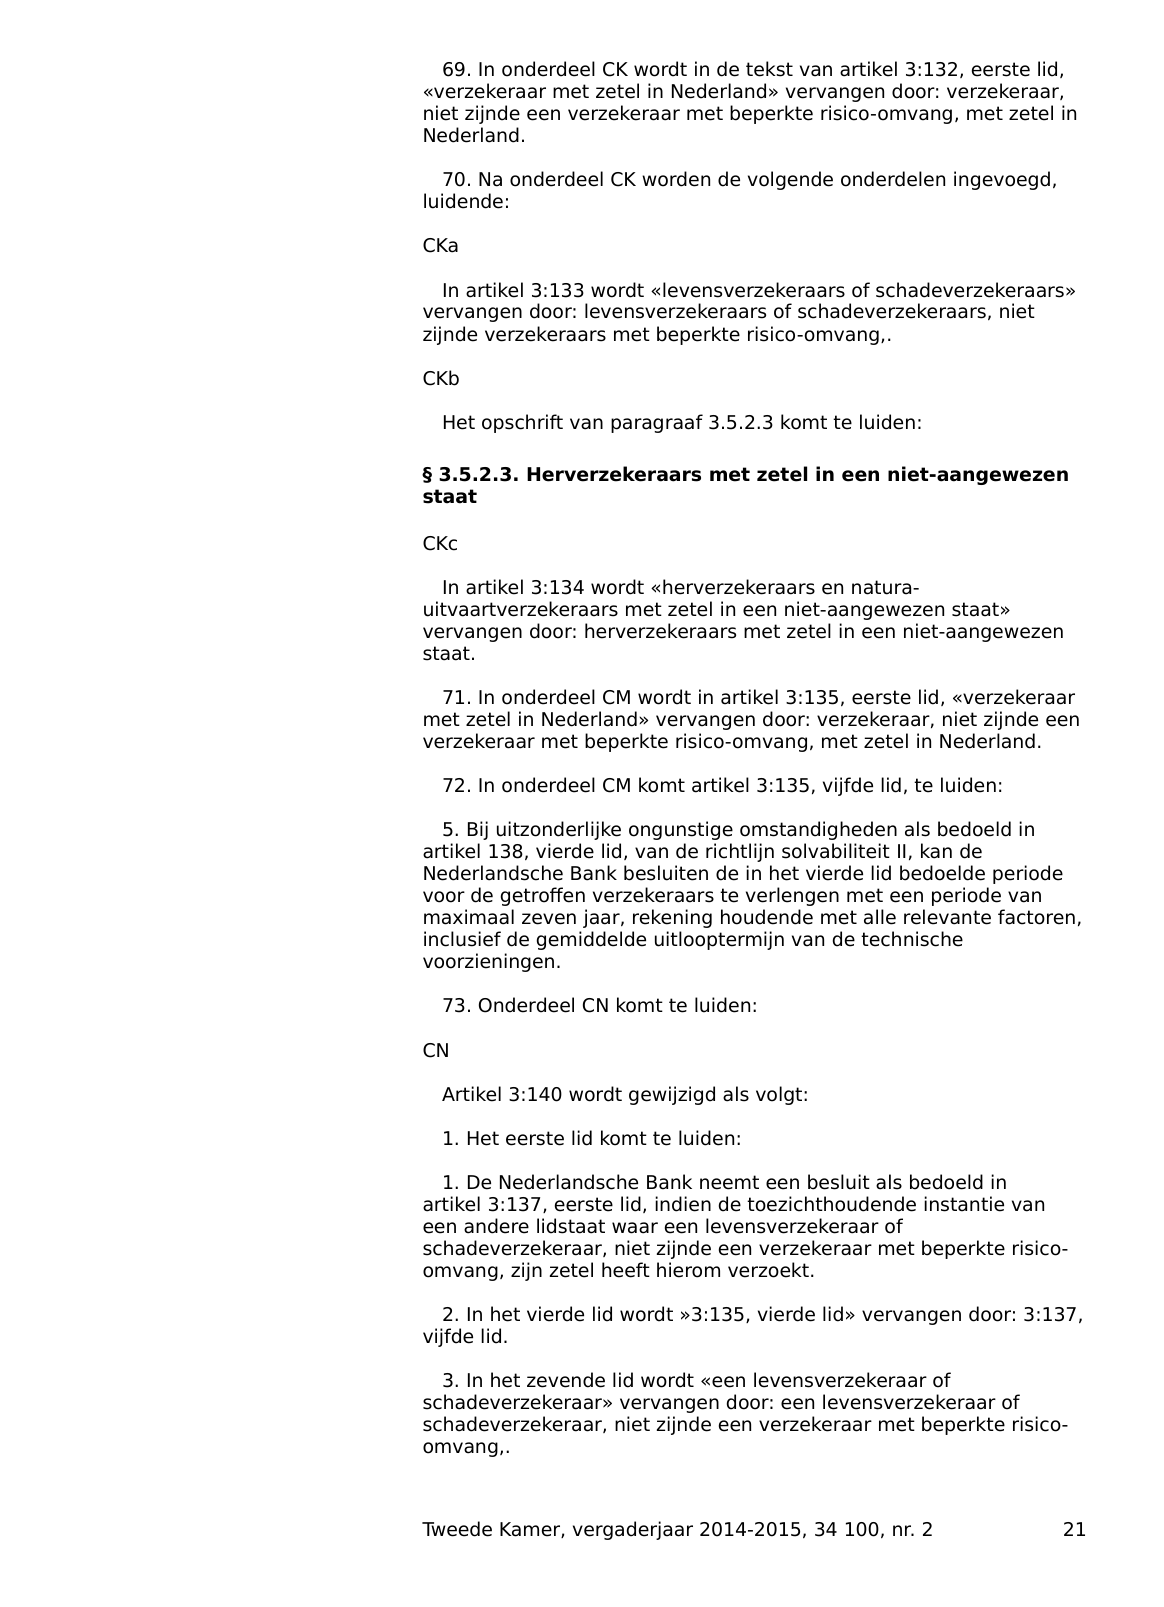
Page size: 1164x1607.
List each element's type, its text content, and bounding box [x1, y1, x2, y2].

text CN [422, 1039, 1087, 1061]
text 1. De Nederlandsche Bank neemt een besluit als bedoeld in artikel 3:137, eerste lid, indien de toezichthoudende instantie van een andere lidstaat waar een levensverzekeraar of schadeverzekeraar, niet zijnde een verzekeraar met beperkte risico-omvang, zijn zetel heeft hierom verzoekt. [422, 1172, 1087, 1282]
subtitle § 3.5.2.3. Herverzekeraars met zetel in een niet-aangewezen staat [422, 464, 1087, 508]
text CKc [422, 533, 1087, 555]
text In artikel 3:134 wordt «herverzekeraars en natura-uitvaartverzekeraars met zetel in een niet-aangewezen staat» vervangen door: herverzekeraars met zetel in een niet-aangewezen staat. [422, 577, 1087, 665]
text In artikel 3:133 wordt «levensverzekeraars of schadeverzekeraars» vervangen door: levensverzekeraars of schadeverzekeraars, niet zijnde verzekeraars met beperkte risico-omvang,. [422, 279, 1087, 345]
text Artikel 3:140 wordt gewijzigd als volgt: [422, 1084, 1087, 1106]
text Het opschrift van paragraaf 3.5.2.3 komt te luiden: [422, 412, 1087, 434]
text CKa [422, 235, 1087, 257]
text 73. Onderdeel CN komt te luiden: [422, 995, 1087, 1017]
text 71. In onderdeel CM wordt in artikel 3:135, eerste lid, «verzekeraar met zetel in Nederland» vervangen door: verzekeraar, niet zijnde een verzekeraar met beperkte risico-omvang, met zetel in Nederland. [422, 687, 1087, 753]
text 2. In het vierde lid wordt »3:135, vierde lid» vervangen door: 3:137, vijfde lid. [422, 1304, 1087, 1348]
text 3. In het zevende lid wordt «een levensverzekeraar of schadeverzekeraar» vervangen door: een levensverzekeraar of schadeverzekeraar, niet zijnde een verzekeraar met beperkte risico-omvang,. [422, 1370, 1087, 1458]
text CKb [422, 368, 1087, 389]
text 70. Na onderdeel CK worden de volgende onderdelen ingevoegd, luidende: [422, 169, 1087, 213]
text 72. In onderdeel CM komt artikel 3:135, vijfde lid, te luiden: [422, 775, 1087, 797]
text 69. In onderdeel CK wordt in de tekst van artikel 3:132, eerste lid, «verzekeraar met zetel in Nederland» vervangen door: verzekeraar, niet zijnde een verzekeraar met beperkte risico-omvang, met zetel in Nederland. [422, 59, 1087, 147]
text 5. Bij uitzonderlijke ongunstige omstandigheden als bedoeld in artikel 138, vierde lid, van de richtlijn solvabiliteit II, kan de Nederlandsche Bank besluiten de in het vierde lid bedoelde periode voor de getroffen verzekeraars te verlengen met een periode van maximaal zeven jaar, rekening houdende met alle relevante factoren, inclusief de gemiddelde uitlooptermijn van de technische voorzieningen. [422, 819, 1087, 973]
text 1. Het eerste lid komt te luiden: [422, 1128, 1087, 1150]
